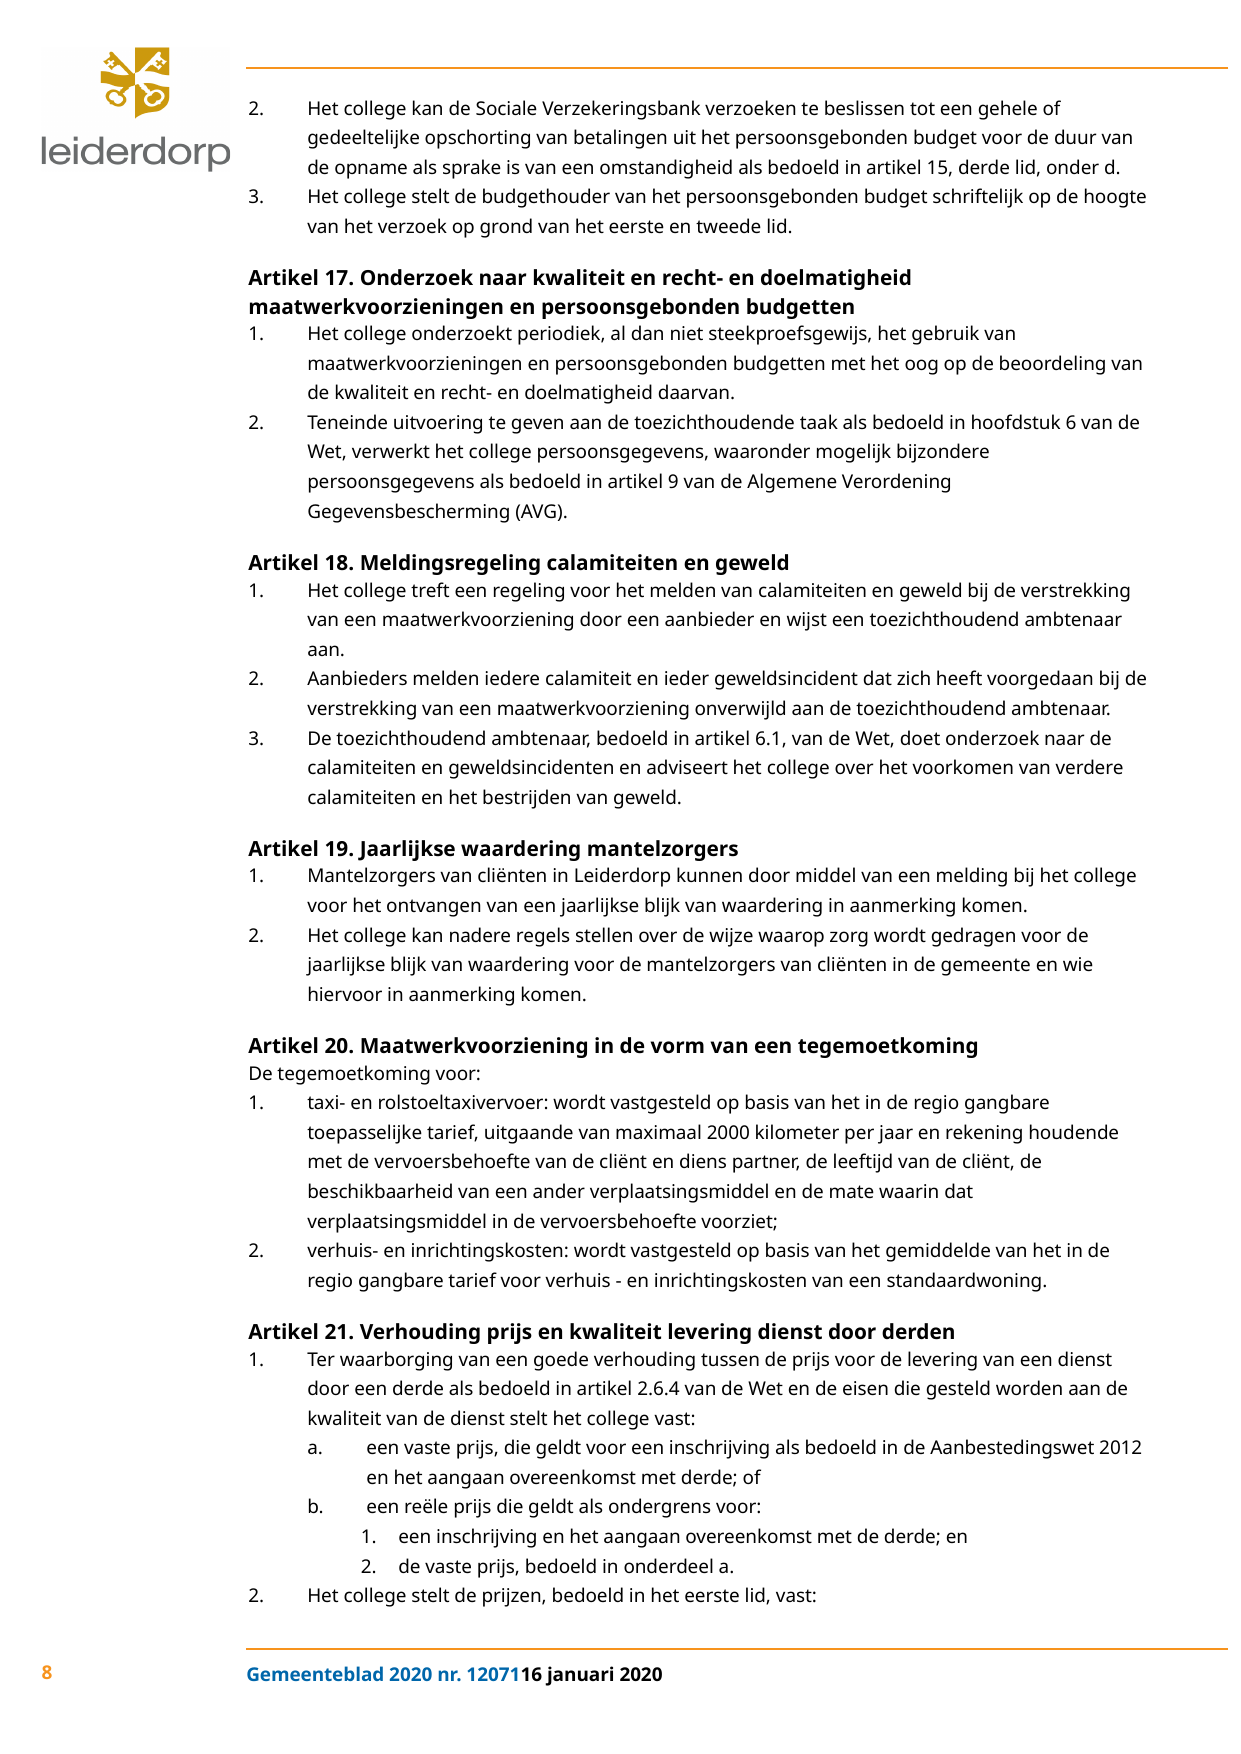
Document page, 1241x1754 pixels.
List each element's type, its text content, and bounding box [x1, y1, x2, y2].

list Het college treft een regeling voor het melden van calamiteiten en geweld bij de verstrekking van een maatwerkvoorziening door een aanbieder en wijst een toezichthoudend ambtenaar aan. [248, 577, 1152, 662]
list Het college stelt de prijzen, bedoeld in het eerste lid, vast: [248, 1582, 1152, 1608]
list een vaste prijs, die geldt voor een inschrijving als bedoeld in de Aanbestedingswet 2012 en het aangaan overeenkomst met derde; of [307, 1434, 1152, 1490]
text Artikel 17. Onderzoek naar kwaliteit en recht- en doelmatigheid maatwerkvoorzieningen en persoonsgebonden budgetten [248, 263, 1152, 320]
list Aanbieders melden iedere calamiteit en ieder geweldsincident dat zich heeft voorgedaan bij de verstrekking van een maatwerkvoorziening onverwijld aan de toezichthoudend ambtenaar. [248, 666, 1152, 721]
list verhuis- en inrichtingskosten: wordt vastgesteld op basis van het gemiddelde van het in de regio gangbare tarief voor verhuis - en inrichtingskosten van een standaardwoning. [248, 1237, 1152, 1293]
list Het college stelt de budgethouder van het persoonsgebonden budget schriftelijk op de hoogte van het verzoek op grond van het eerste en tweede lid. [248, 183, 1152, 239]
list De toezichthoudend ambtenaar, bedoeld in artikel 6.1, van de Wet, doet onderzoek naar de calamiteiten en geweldsincidenten en adviseert het college over het voorkomen van verdere calamiteiten en het bestrijden van geweld. [248, 725, 1152, 809]
text Artikel 19. Jaarlijkse waardering mantelzorgers [248, 834, 1152, 863]
text De tegemoetkoming voor: [248, 1060, 1152, 1086]
list Het college kan de Sociale Verzekeringsbank verzoeken te beslissen tot een gehele of gedeeltelijke opschorting van betalingen uit het persoonsgebonden budget voor de duur van de opname als sprake is van een omstandigheid als bedoeld in artikel 15, derde lid, onder d. [248, 95, 1152, 180]
text Artikel 21. Verhouding prijs en kwaliteit levering dienst door derden [248, 1317, 1152, 1346]
list Mantelzorgers van cliënten in Leiderdorp kunnen door middel van een melding bij het college voor het ontvangen van een jaarlijkse blijk van waardering in aanmerking komen. [248, 863, 1152, 918]
list een reële prijs die geldt als ondergrens voor: [307, 1494, 1152, 1519]
list de vaste prijs, bedoeld in onderdeel a. [361, 1553, 1152, 1579]
list Het college onderzoekt periodiek, al dan niet steekproefsgewijs, het gebruik van maatwerkvoorzieningen en persoonsgebonden budgetten met het oog op de beoordeling van de kwaliteit en recht- en doelmatigheid daarvan. [248, 320, 1152, 405]
list Teneinde uitvoering te geven aan de toezichthoudende taak als bedoeld in hoofdstuk 6 van de Wet, verwerkt het college persoonsgegevens, waaronder mogelijk bijzondere persoonsgegevens als bedoeld in artikel 9 van de Algemene Verordening Gegevensbescherming (AVG). [248, 409, 1152, 524]
picture [41, 47, 231, 172]
list Ter waarborging van een goede verhouding tussen de prijs voor de levering van een dienst door een derde als bedoeld in artikel 2.6.4 van de Wet en de eisen die gesteld worden aan de kwaliteit van de dienst stelt het college vast: [248, 1346, 1152, 1431]
text Artikel 20. Maatwerkvoorziening in de vorm van een tegemoetkoming [248, 1031, 1152, 1060]
list een inschrijving en het aangaan overeenkomst met de derde; en [361, 1523, 1152, 1549]
list taxi- en rolstoeltaxivervoer: wordt vastgesteld op basis van het in de regio gangbare toepasselijke tarief, uitgaande van maximaal 2000 kilometer per jaar en rekening houdende met de vervoersbehoefte van de cliënt en diens partner, de leeftijd van de cliënt, de beschikbaarheid van een ander verplaatsingsmiddel en de mate waarin dat verplaatsingsmiddel in de vervoersbehoefte voorziet; [248, 1089, 1152, 1233]
list Het college kan nadere regels stellen over de wijze waarop zorg wordt gedragen voor de jaarlijkse blijk van waardering voor de mantelzorgers van cliënten in de gemeente en wie hiervoor in aanmerking komen. [248, 922, 1152, 1007]
text Artikel 18. Meldingsregeling calamiteiten en geweld [248, 548, 1152, 577]
